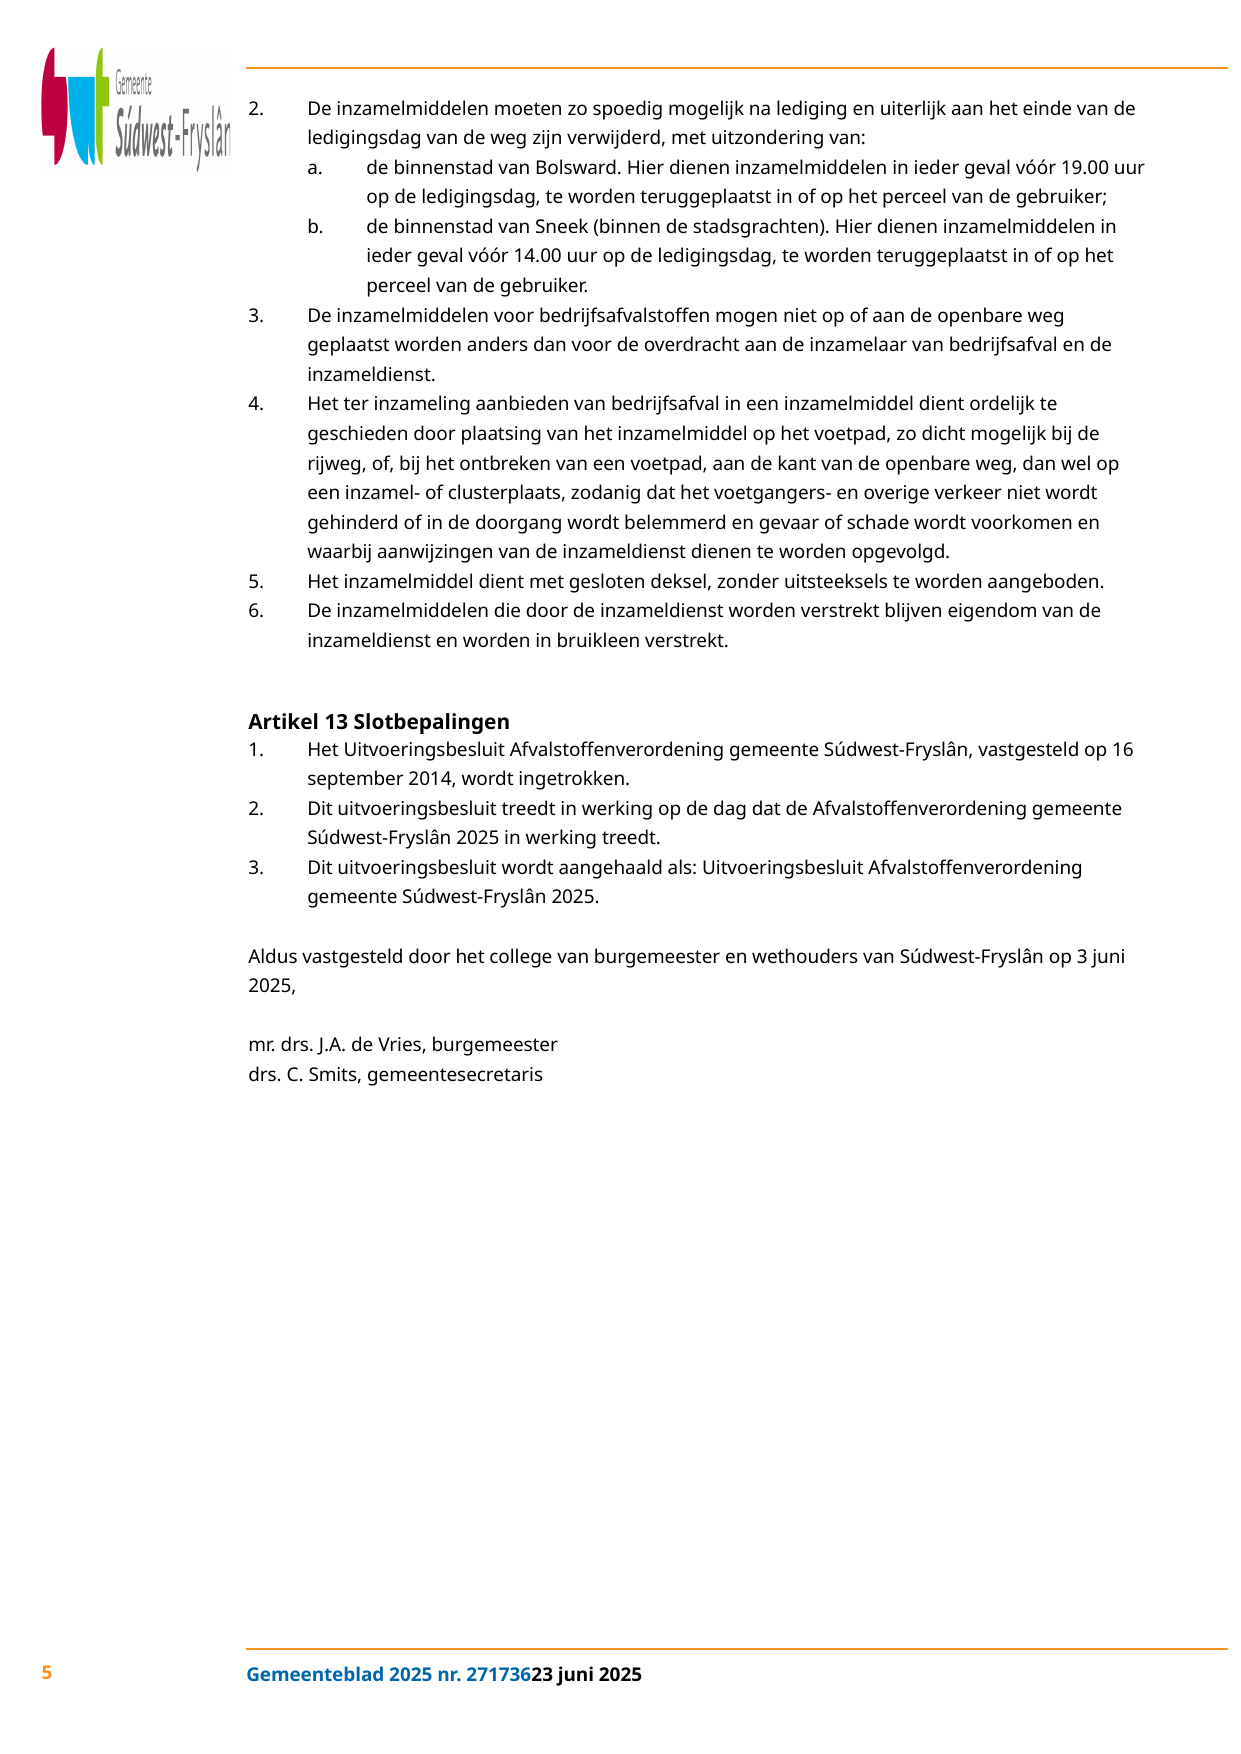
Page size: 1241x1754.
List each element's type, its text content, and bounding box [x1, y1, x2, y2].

list Dit uitvoeringsbesluit treedt in werking op de dag dat de Afvalstoffenverordening gemeente Súdwest-Fryslân 2025 in werking treedt. [248, 795, 1152, 850]
list de binnenstad van Sneek (binnen de stadsgrachten). Hier dienen inzamelmiddelen in ieder geval vóór 14.00 uur op de ledigingsdag, te worden teruggeplaatst in of op het perceel van de gebruiker. [307, 213, 1152, 298]
list De inzamelmiddelen moeten zo spoedig mogelijk na lediging en uiterlijk aan het einde van de ledigingsdag van de weg zijn verwijderd, met uitzondering van: [248, 95, 1152, 150]
list Het inzamelmiddel dient met gesloten deksel, zonder uitsteeksels te worden aangeboden. [248, 568, 1152, 594]
picture [41, 47, 231, 172]
text Aldus vastgesteld door het college van burgemeester en wethouders van Súdwest-Fryslân op 3 juni 2025, [248, 943, 1152, 998]
list Het Uitvoeringsbesluit Afvalstoffenverordening gemeente Súdwest-Fryslân, vastgesteld op 16 september 2014, wordt ingetrokken. [248, 736, 1152, 791]
list de binnenstad van Bolsward. Hier dienen inzamelmiddelen in ieder geval vóór 19.00 uur op de ledigingsdag, te worden teruggeplaatst in of op het perceel van de gebruiker; [307, 154, 1152, 209]
list De inzamelmiddelen die door de inzameldienst worden verstrekt blijven eigendom van de inzameldienst en worden in bruikleen verstrekt. [248, 598, 1152, 653]
text mr. drs. J.A. de Vries, burgemeester [248, 1032, 1152, 1057]
list Het ter inzameling aanbieden van bedrijfsafval in een inzamelmiddel dient ordelijk te geschieden door plaatsing van het inzamelmiddel op het voetpad, zo dicht mogelijk bij de rijweg, of, bij het ontbreken van een voetpad, aan de kant van de openbare weg, dan wel op een inzamel- of clusterplaats, zodanig dat het voetgangers- en overige verkeer niet wordt gehinderd of in de doorgang wordt belemmerd en gevaar of schade wordt voorkomen en waarbij aanwijzingen van de inzameldienst dienen te worden opgevolgd. [248, 391, 1152, 564]
list De inzamelmiddelen voor bedrijfsafvalstoffen mogen niet op of aan de openbare weg geplaatst worden anders dan voor de overdracht aan de inzamelaar van bedrijfsafval en de inzameldienst. [248, 302, 1152, 387]
list Dit uitvoeringsbesluit wordt aangehaald als: Uitvoeringsbesluit Afvalstoffenverordening gemeente Súdwest-Fryslân 2025. [248, 854, 1152, 909]
text drs. C. Smits, gemeentesecretaris [248, 1061, 1152, 1087]
text Artikel 13 Slotbepalingen [248, 707, 1152, 736]
